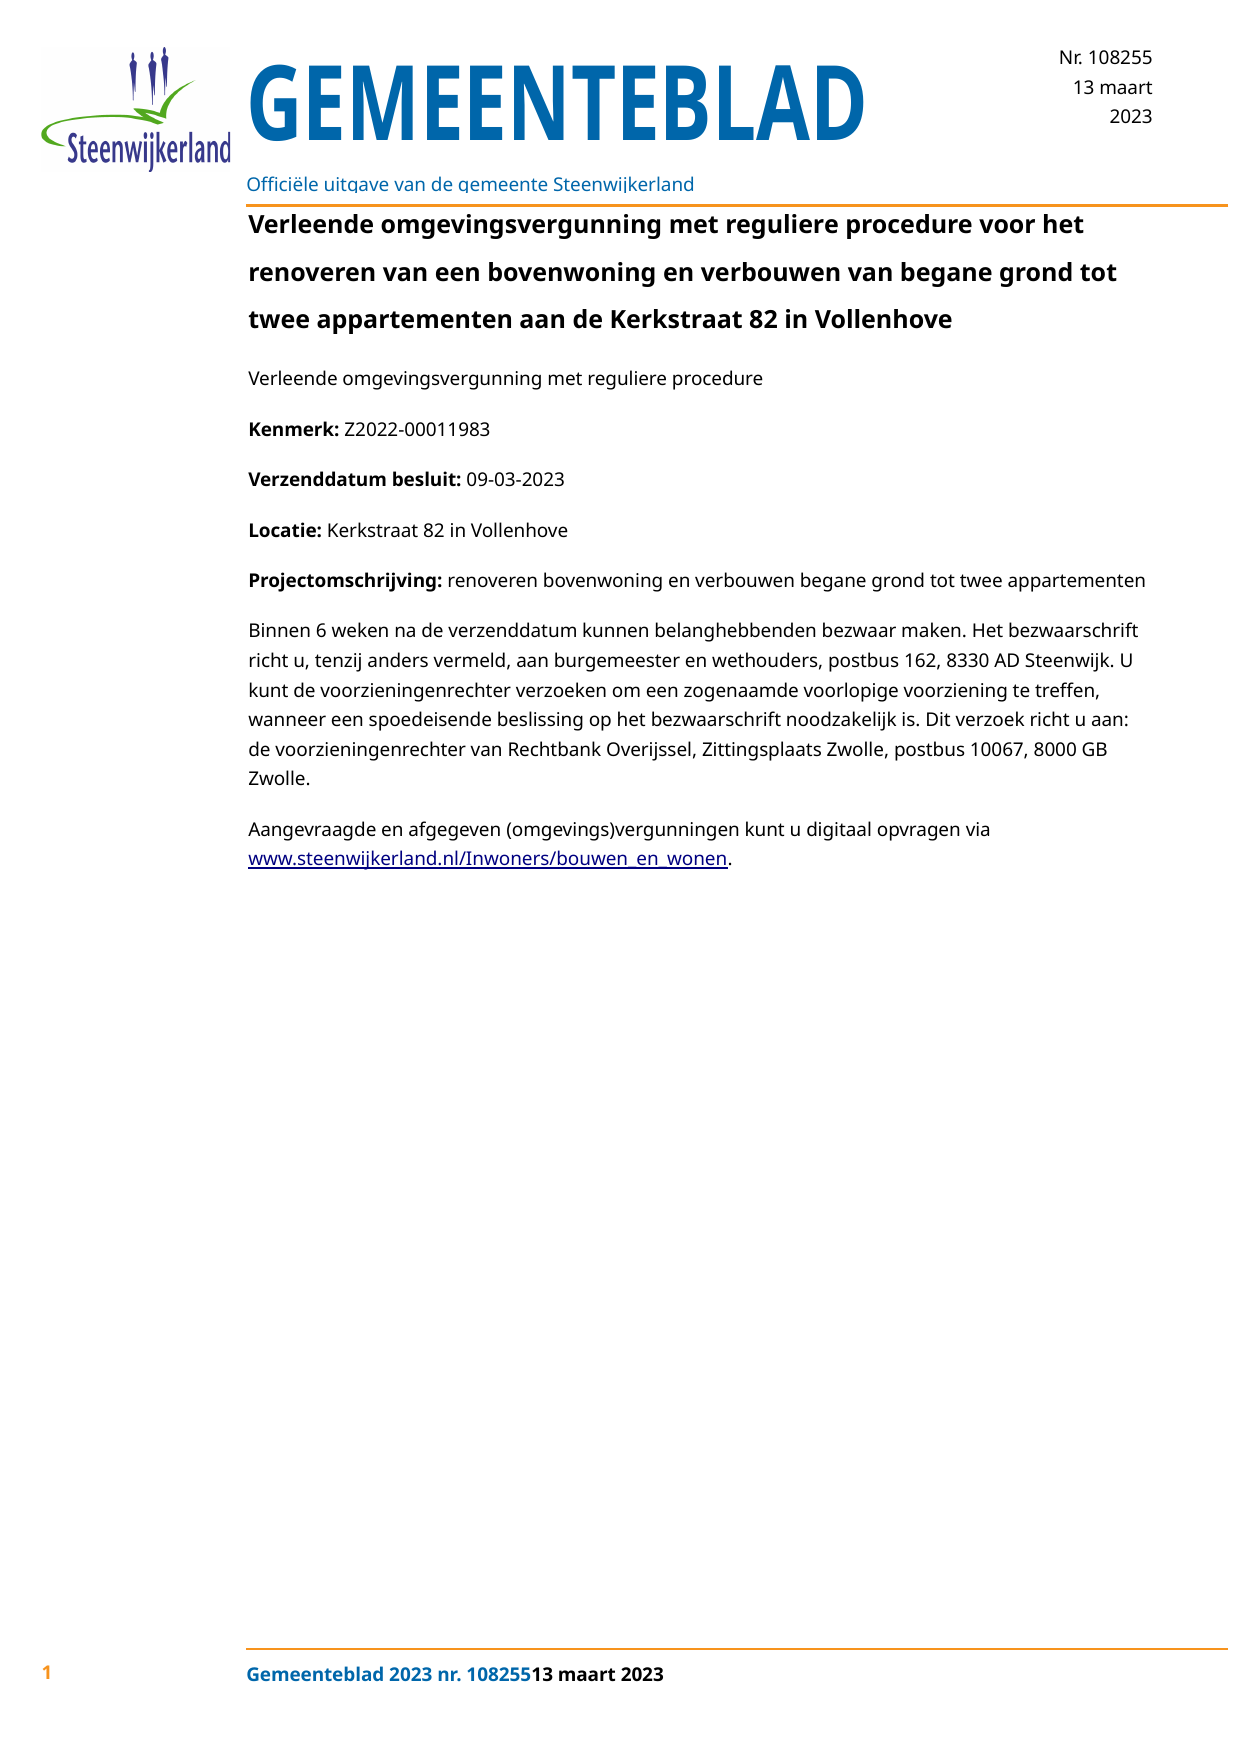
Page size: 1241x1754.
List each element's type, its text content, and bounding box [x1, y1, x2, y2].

text Kenmerk: Z2022-00011983 [248, 416, 1152, 442]
picture [41, 47, 231, 172]
text Binnen 6 weken na de verzenddatum kunnen belanghebbenden bezwaar maken. Het bezwaarschrift richt u, tenzij anders vermeld, aan burgemeester en wethouders, postbus 162, 8330 AD Steenwijk. U kunt de voorzieningenrechter verzoeken om een zogenaamde voorlopige voorziening te treffen, wanneer een spoedeisende beslissing op het bezwaarschrift noodzakelijk is. Dit verzoek richt u aan: de voorzieningenrechter van Rechtbank Overijssel, Zittingsplaats Zwolle, postbus 10067, 8000 GB Zwolle. [248, 618, 1152, 791]
text Projectomschrijving: renoveren bovenwoning en verbouwen begane grond tot twee appartementen [248, 567, 1152, 593]
text Verleende omgevingsvergunning met reguliere procedure voor het renoveren van een bovenwoning en verbouwen van begane grond tot twee appartementen aan de Kerkstraat 82 in Vollenhove [248, 207, 1152, 336]
text Verleende omgevingsvergunning met reguliere procedure [248, 366, 1152, 391]
text Verzenddatum besluit: 09-03-2023 [248, 466, 1152, 492]
text Locatie: Kerkstraat 82 in Vollenhove [248, 517, 1152, 542]
text Aangevraagde en afgegeven (omgevings)vergunningen kunt u digitaal opvragen via www.steenwijkerland.nl/Inwoners/bouwen_en_wonen. [248, 816, 1152, 871]
